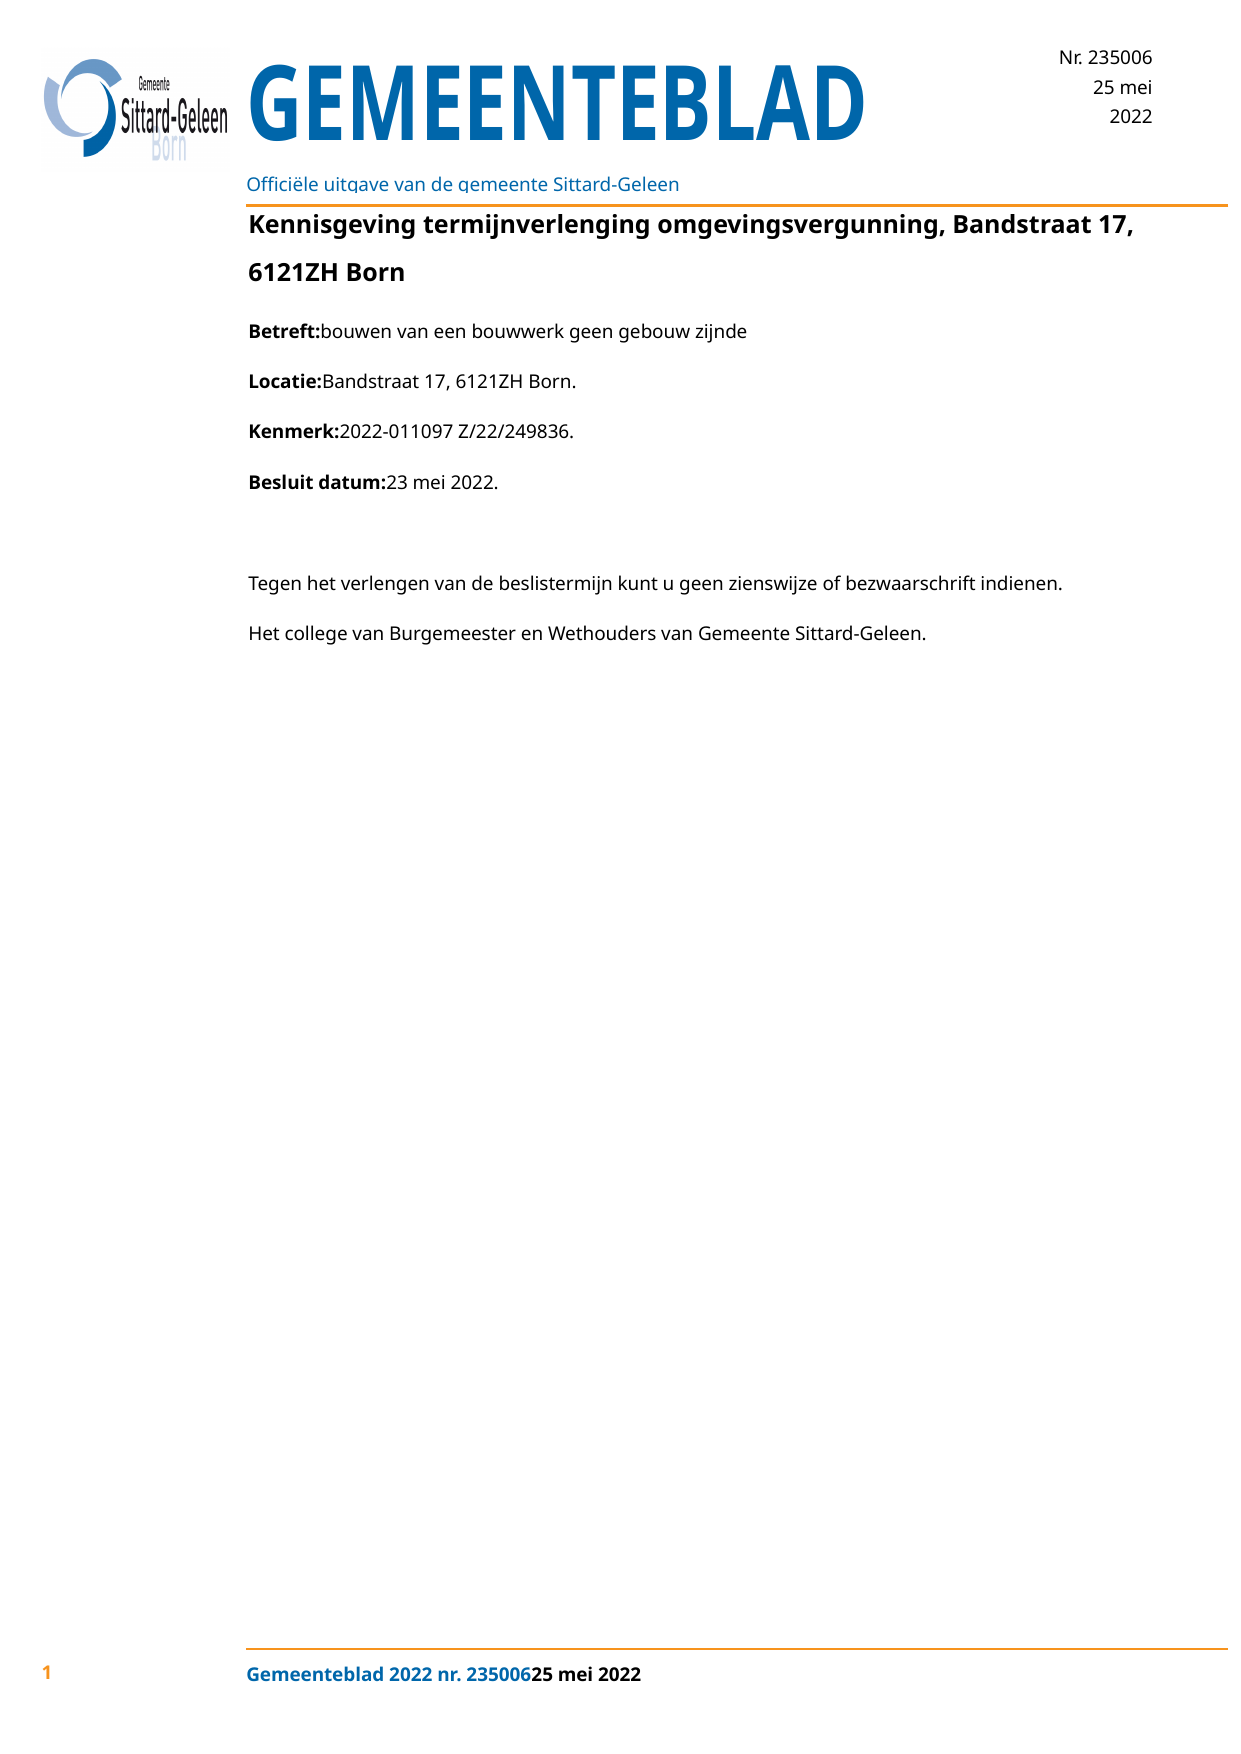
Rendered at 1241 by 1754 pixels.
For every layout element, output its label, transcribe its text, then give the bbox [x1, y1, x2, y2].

text Betreft:bouwen van een bouwwerk geen gebouw zijnde [248, 318, 1152, 344]
text Locatie:Bandstraat 17, 6121ZH Born. [248, 368, 1152, 394]
text Kennisgeving termijnverlenging omgevingsvergunning, Bandstraat 17, 6121ZH Born [248, 207, 1152, 288]
text Tegen het verlengen van de beslistermijn kunt u geen zienswijze of bezwaarschrift indienen. [248, 570, 1152, 596]
picture [41, 47, 231, 172]
text Kenmerk:2022-011097 Z/22/249836. [248, 419, 1152, 444]
text Besluit datum:23 mei 2022. [248, 469, 1152, 495]
text Het college van Burgemeester en Wethouders van Gemeente Sittard-Geleen. [248, 620, 1152, 646]
